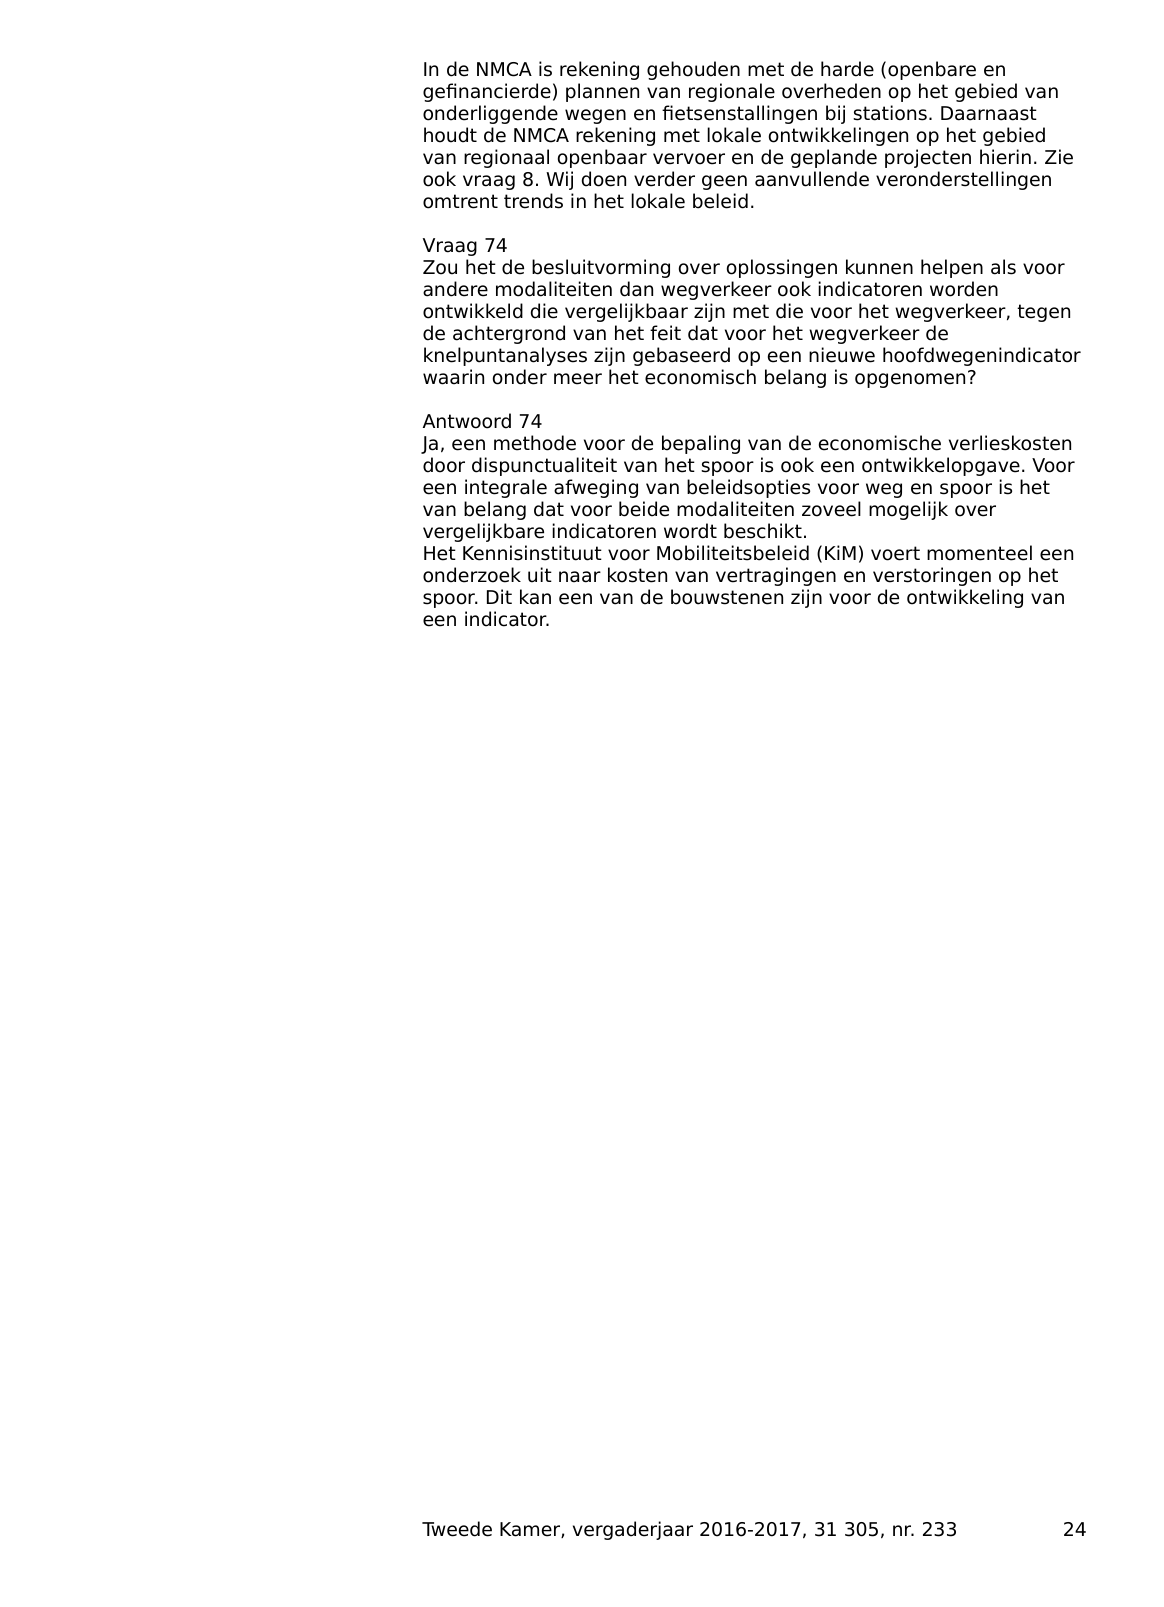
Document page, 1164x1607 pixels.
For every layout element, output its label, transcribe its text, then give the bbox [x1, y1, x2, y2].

text Ja, een methode voor de bepaling van de economische verlieskosten door dispunctualiteit van het spoor is ook een ontwikkelopgave. Voor een integrale afweging van beleidsopties voor weg en spoor is het van belang dat voor beide modaliteiten zoveel mogelijk over vergelijkbare indicatoren wordt beschikt. [422, 433, 1087, 543]
text Vraag 74 [422, 235, 1087, 257]
text Zou het de besluitvorming over oplossingen kunnen helpen als voor andere modaliteiten dan wegverkeer ook indicatoren worden ontwikkeld die vergelijkbaar zijn met die voor het wegverkeer, tegen de achtergrond van het feit dat voor het wegverkeer de knelpuntanalyses zijn gebaseerd op een nieuwe hoofdwegenindicator waarin onder meer het economisch belang is opgenomen? [422, 257, 1087, 389]
text Antwoord 74 [422, 411, 1087, 433]
text Het Kennisinstituut voor Mobiliteitsbeleid (KiM) voert momenteel een onderzoek uit naar kosten van vertragingen en verstoringen op het spoor. Dit kan een van de bouwstenen zijn voor de ontwikkeling van een indicator. [422, 543, 1087, 631]
text In de NMCA is rekening gehouden met de harde (openbare en gefinancierde) plannen van regionale overheden op het gebied van onderliggende wegen en fietsenstallingen bij stations. Daarnaast houdt de NMCA rekening met lokale ontwikkelingen op het gebied van regionaal openbaar vervoer en de geplande projecten hierin. Zie ook vraag 8. Wij doen verder geen aanvullende veronderstellingen omtrent trends in het lokale beleid. [422, 59, 1087, 213]
